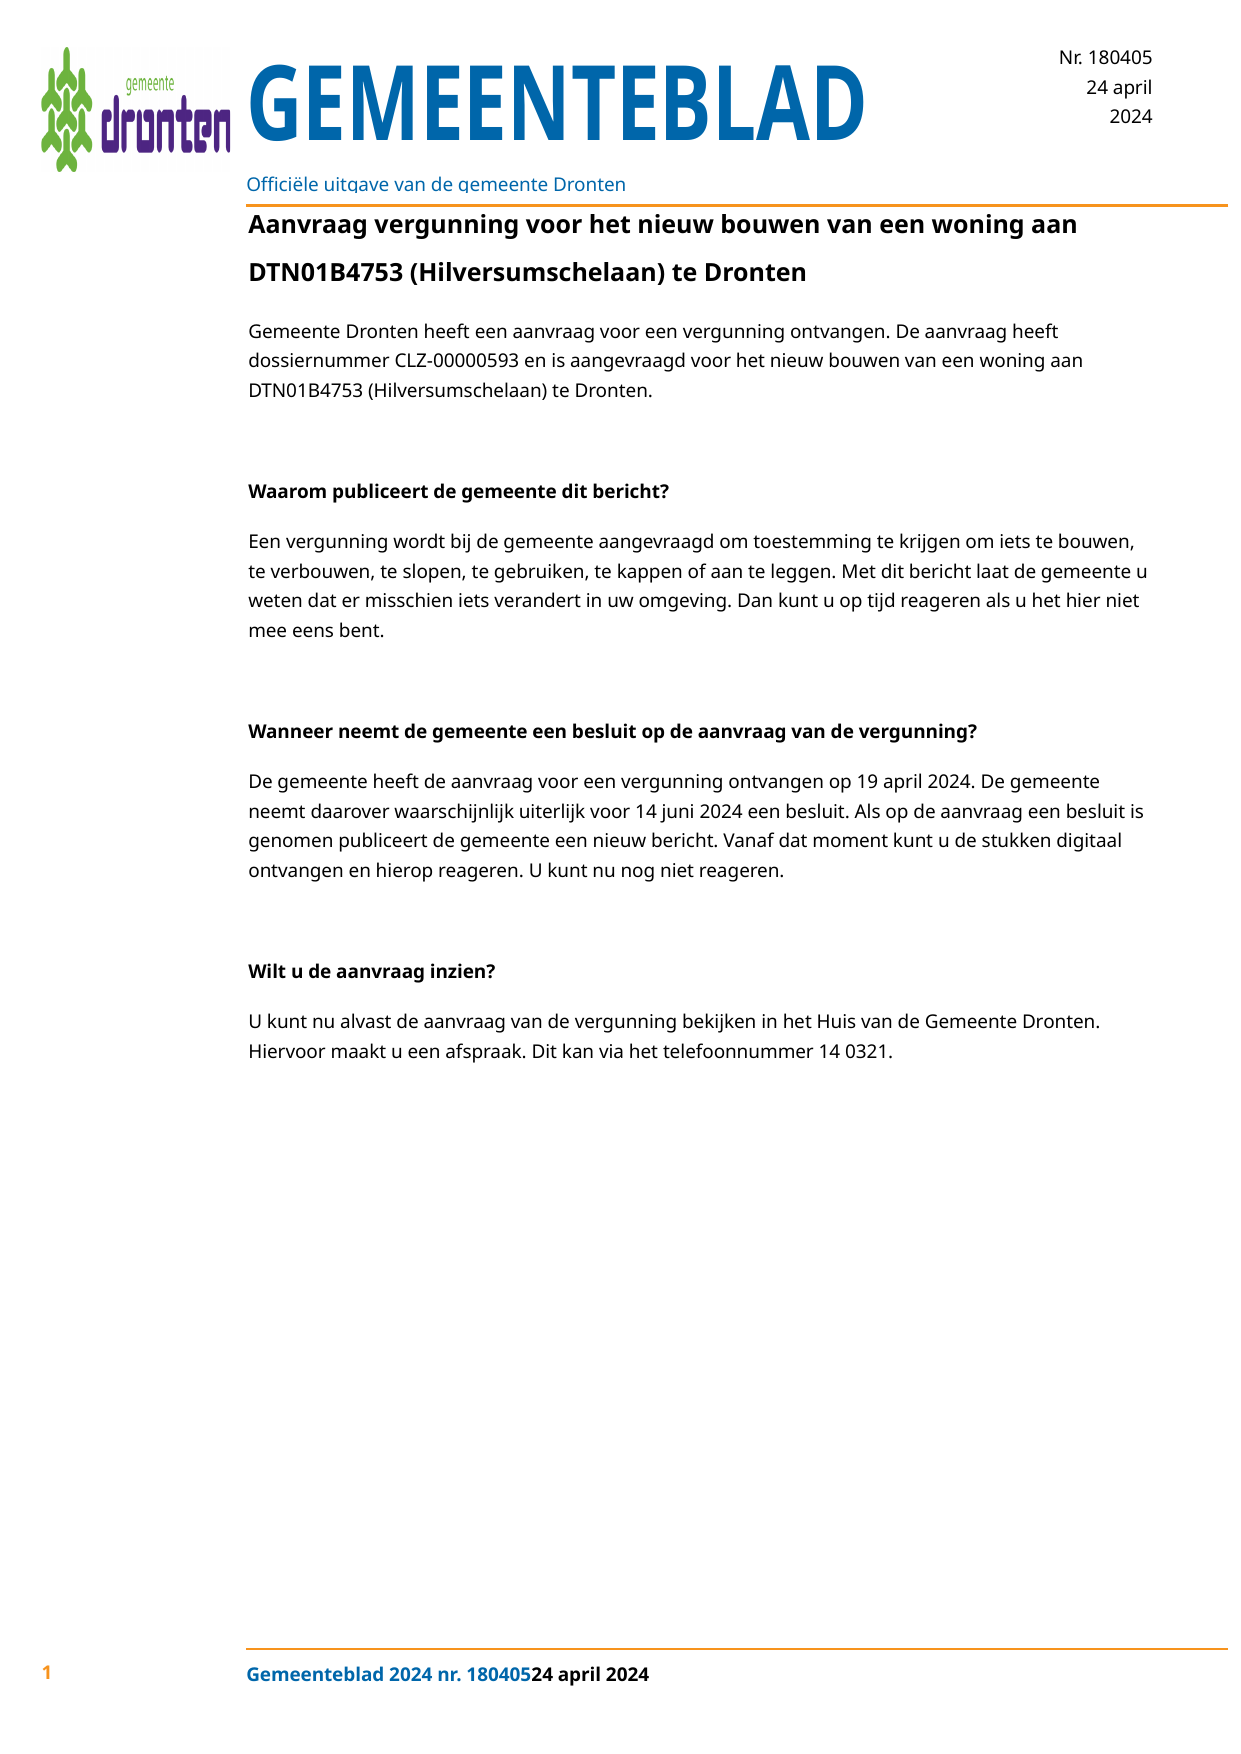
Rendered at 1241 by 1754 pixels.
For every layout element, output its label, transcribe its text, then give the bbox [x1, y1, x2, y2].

text U kunt nu alvast de aanvraag van de vergunning bekijken in het Huis van de Gemeente Dronten. Hiervoor maakt u een afspraak. Dit kan via het telefoonnummer 14 0321. [248, 1008, 1152, 1064]
text De gemeente heeft de aanvraag voor een vergunning ontvangen op 19 april 2024. De gemeente neemt daarover waarschijnlijk uiterlijk voor 14 juni 2024 een besluit. Als op de aanvraag een besluit is genomen publiceert de gemeente een nieuw bericht. Vanaf dat moment kunt u de stukken digitaal ontvangen en hierop reageren. U kunt nu nog niet reageren. [248, 768, 1152, 883]
text Waarom publiceert de gemeente dit bericht? [248, 478, 1152, 504]
text Aanvraag vergunning voor het nieuw bouwen van een woning aan DTN01B4753 (Hilversumschelaan) te Dronten [248, 207, 1152, 288]
text Wilt u de aanvraag inzien? [248, 958, 1152, 984]
picture [41, 47, 231, 172]
text Gemeente Dronten heeft een aanvraag voor een vergunning ontvangen. De aanvraag heeft dossiernummer CLZ-00000593 en is aangevraagd voor het nieuw bouwen van een woning aan DTN01B4753 (Hilversumschelaan) te Dronten. [248, 318, 1152, 403]
text Wanneer neemt de gemeente een besluit op de aanvraag van de vergunning? [248, 718, 1152, 744]
text Een vergunning wordt bij de gemeente aangevraagd om toestemming te krijgen om iets te bouwen, te verbouwen, te slopen, te gebruiken, te kappen of aan te leggen. Met dit bericht laat de gemeente u weten dat er misschien iets verandert in uw omgeving. Dan kunt u op tijd reageren als u het hier niet mee eens bent. [248, 528, 1152, 643]
